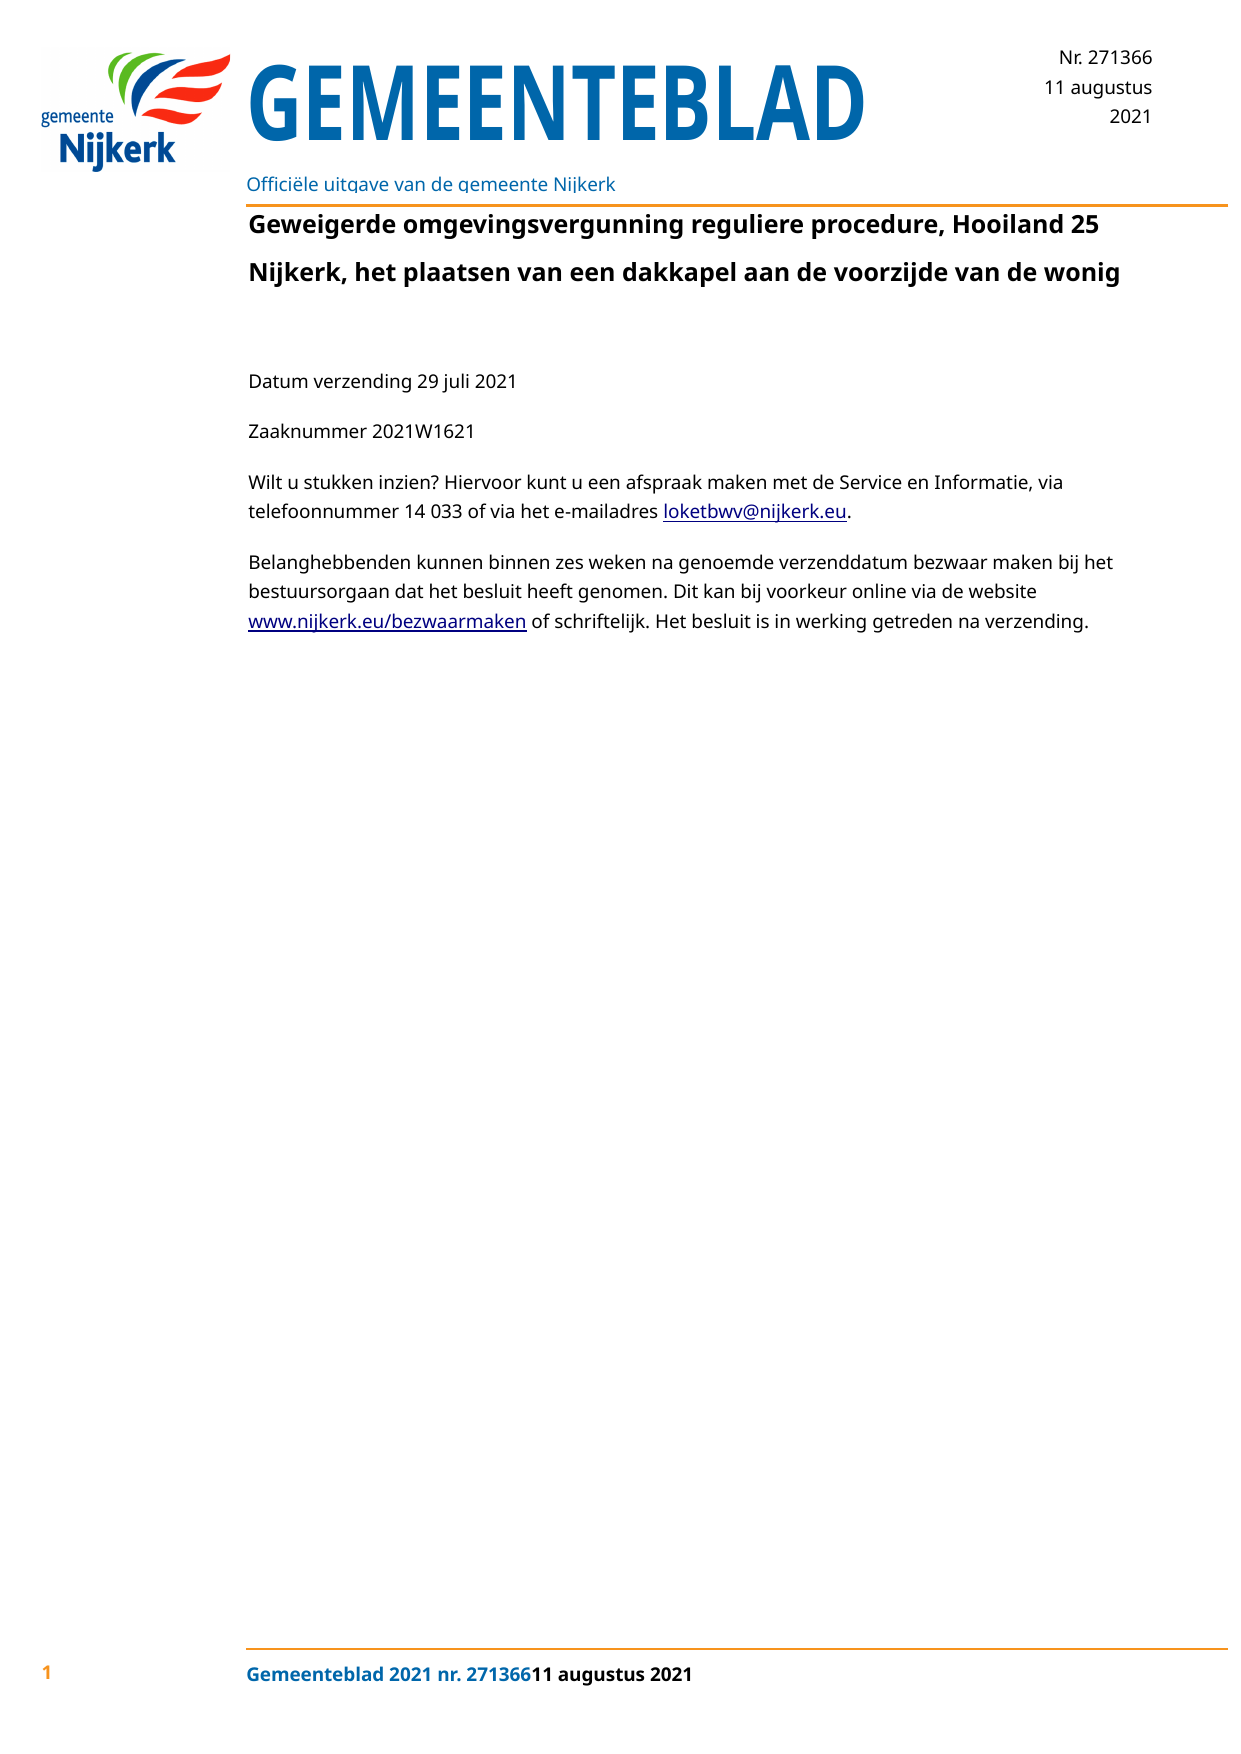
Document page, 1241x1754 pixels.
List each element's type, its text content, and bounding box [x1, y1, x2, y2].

text Zaaknummer 2021W1621 [248, 419, 1152, 444]
text Geweigerde omgevingsvergunning reguliere procedure, Hooiland 25 Nijkerk, het plaatsen van een dakkapel aan de voorzijde van de wonig [248, 207, 1152, 288]
text Wilt u stukken inzien? Hiervoor kunt u een afspraak maken met de Service en Informatie, via telefoonnummer 14 033 of via het e-mailadres loketbwv@nijkerk.eu. [248, 469, 1152, 524]
picture [41, 47, 231, 172]
text Belanghebbenden kunnen binnen zes weken na genoemde verzenddatum bezwaar maken bij het bestuursorgaan dat het besluit heeft genomen. Dit kan bij voorkeur online via de website www.nijkerk.eu/bezwaarmaken of schriftelijk. Het besluit is in werking getreden na verzending. [248, 549, 1152, 634]
text Datum verzending 29 juli 2021 [248, 368, 1152, 394]
